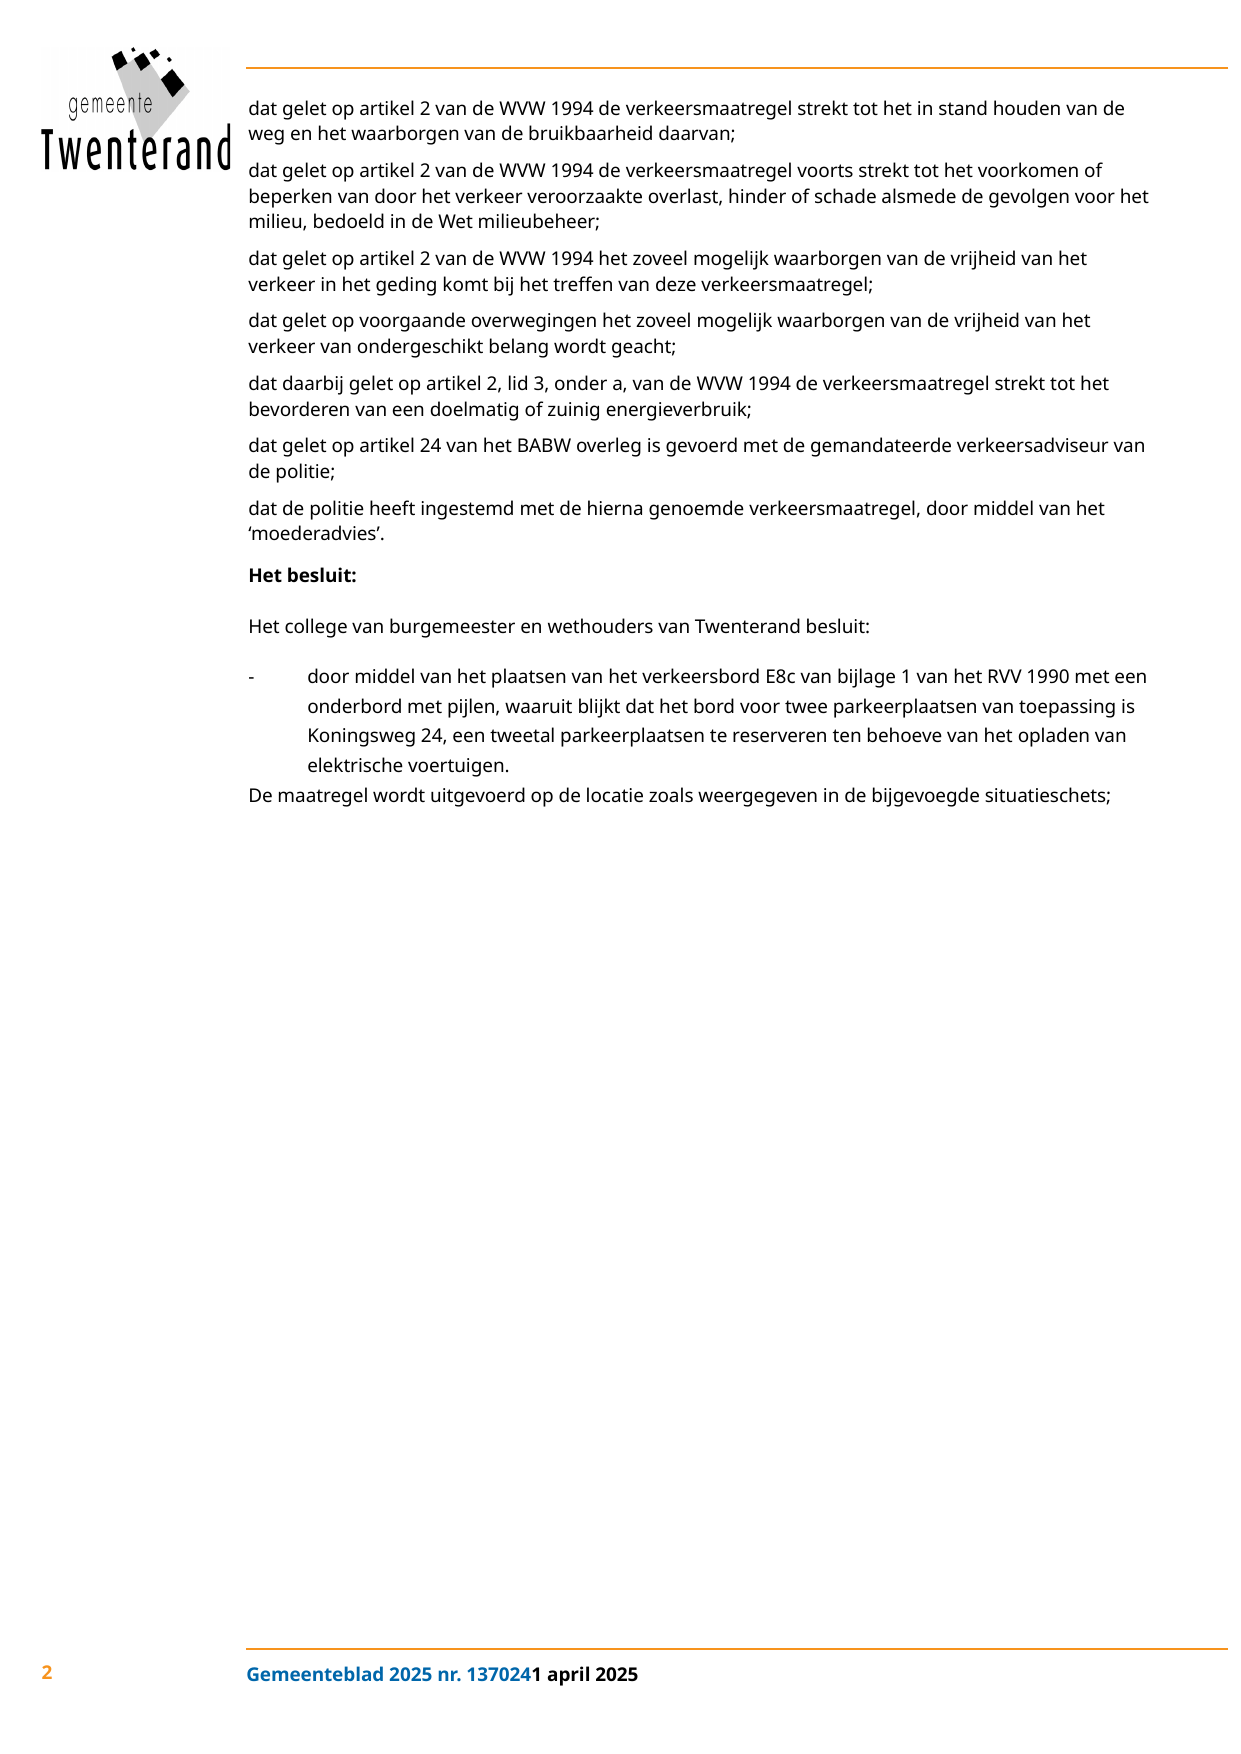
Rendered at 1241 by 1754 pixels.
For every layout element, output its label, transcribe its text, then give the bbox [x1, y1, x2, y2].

text dat de politie heeft ingestemd met de hierna genoemde verkeersmaatregel, door middel van het ‘moederadvies’. [248, 495, 1152, 546]
text dat gelet op artikel 2 van de WVW 1994 de verkeersmaatregel strekt tot het in stand houden van de weg en het waarborgen van de bruikbaarheid daarvan; [248, 95, 1152, 146]
text De maatregel wordt uitgevoerd op de locatie zoals weergegeven in de bijgevoegde situatieschets; [248, 782, 1152, 807]
text dat daarbij gelet op artikel 2, lid 3, onder a, van de WVW 1994 de verkeersmaatregel strekt tot het bevorderen van een doelmatig of zuinig energieverbruik; [248, 370, 1152, 422]
list door middel van het plaatsen van het verkeersbord E8c van bijlage 1 van het RVV 1990 met een onderbord met pijlen, waaruit blijkt dat het bord voor twee parkeerplaatsen van toepassing is Koningsweg 24, een tweetal parkeerplaatsen te reserveren ten behoeve van het opladen van elektrische voertuigen. [248, 663, 1152, 778]
text dat gelet op artikel 24 van het BABW overleg is gevoerd met de gemandateerde verkeersadviseur van de politie; [248, 432, 1152, 484]
picture [41, 47, 231, 172]
text Het besluit: [248, 563, 1152, 588]
text Het college van burgemeester en wethouders van Twenterand besluit: [248, 613, 1152, 639]
text dat gelet op voorgaande overwegingen het zoveel mogelijk waarborgen van de vrijheid van het verkeer van ondergeschikt belang wordt geacht; [248, 308, 1152, 359]
text dat gelet op artikel 2 van de WVW 1994 het zoveel mogelijk waarborgen van de vrijheid van het verkeer in het geding komt bij het treffen van deze verkeersmaatregel; [248, 245, 1152, 297]
text dat gelet op artikel 2 van de WVW 1994 de verkeersmaatregel voorts strekt tot het voorkomen of beperken van door het verkeer veroorzaakte overlast, hinder of schade alsmede de gevolgen voor het milieu, bedoeld in de Wet milieubeheer; [248, 157, 1152, 234]
